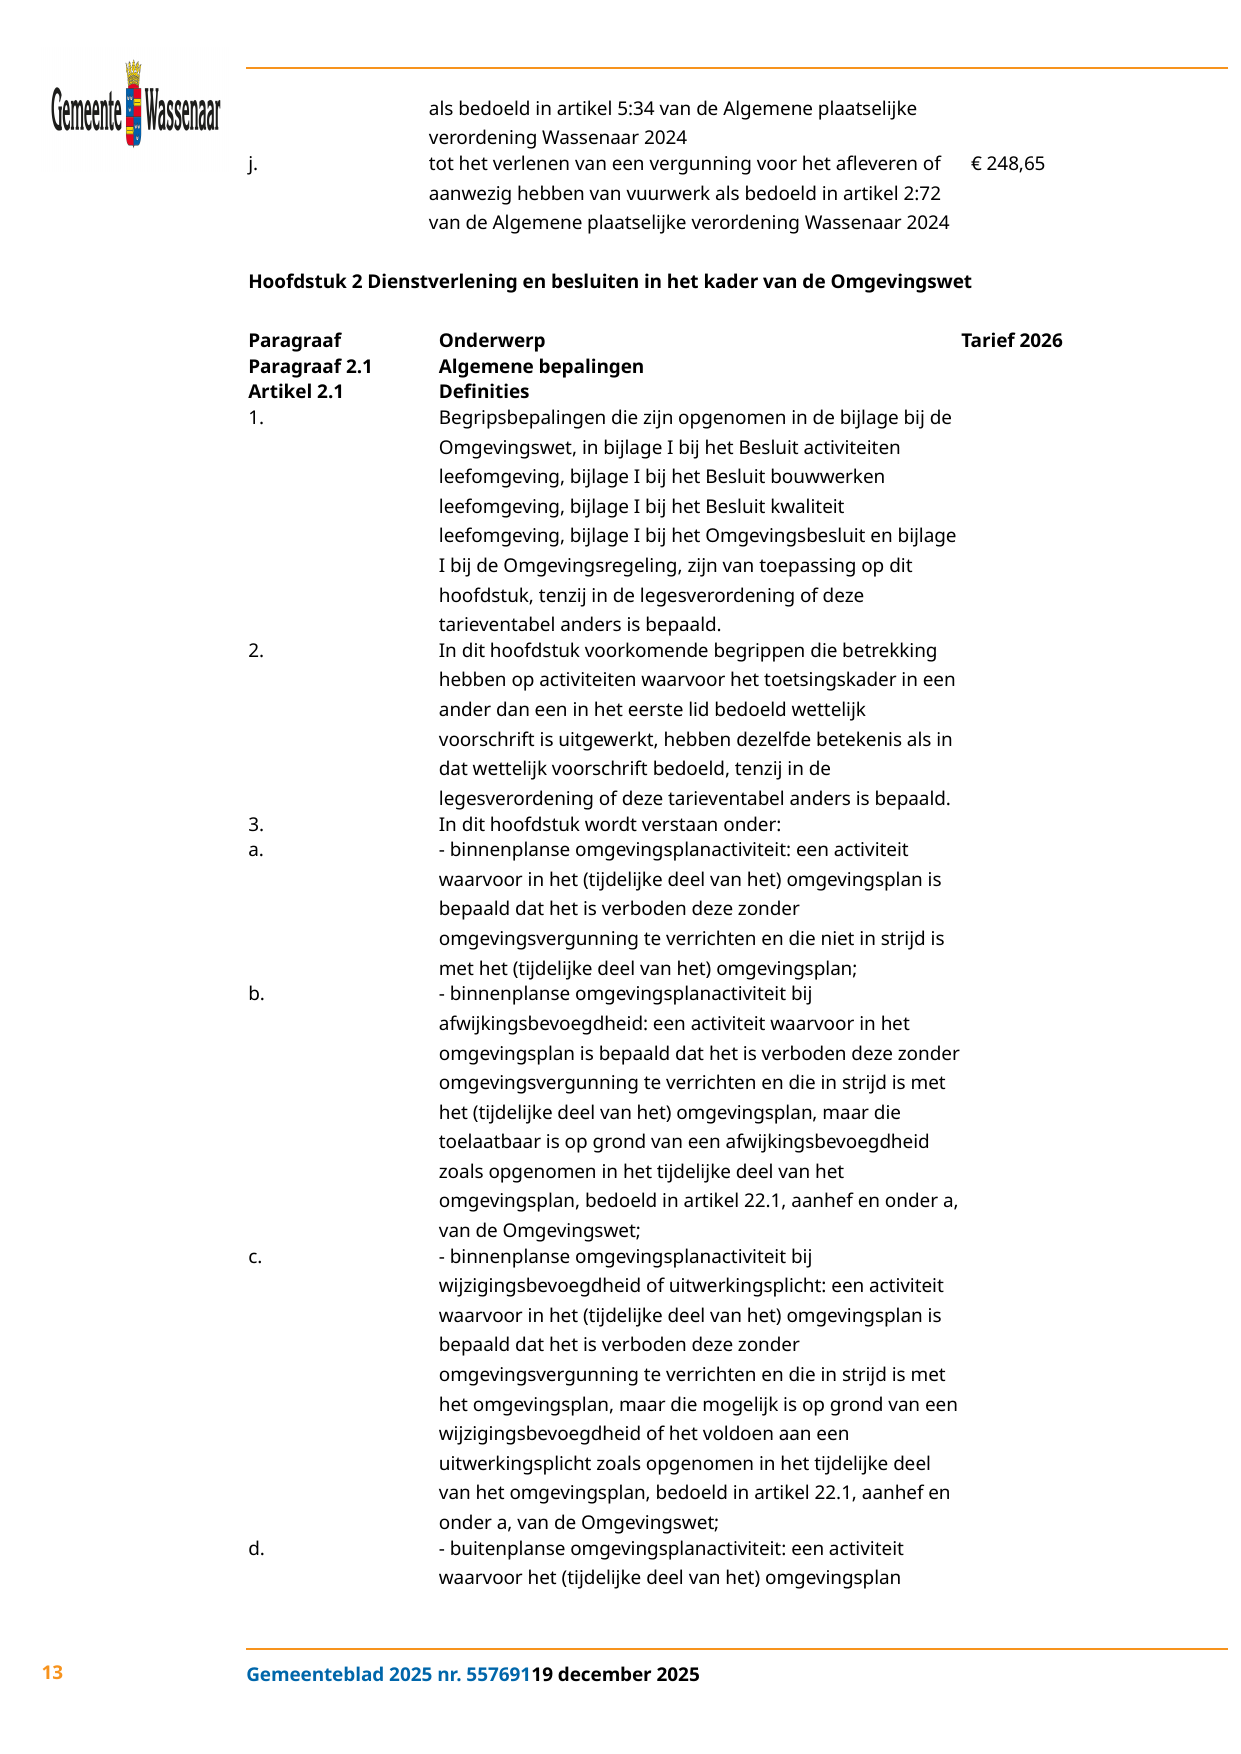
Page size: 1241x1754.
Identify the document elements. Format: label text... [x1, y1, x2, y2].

table_cell als bedoeld in artikel 5:34 van de Algemene plaatselijke verordening Wassenaar 2024 [429, 95, 971, 150]
table_cell [971, 95, 1152, 150]
table_cell Paragraaf 2.1 [248, 353, 439, 378]
table_cell - buitenplanse omgevingsplanactiviteit: een activiteit waarvoor het (tijdelijke deel van het) omgevingsplan [439, 1535, 961, 1590]
table_cell [961, 1243, 1152, 1535]
table_cell d. [248, 1535, 439, 1590]
table_cell In dit hoofdstuk wordt verstaan onder: [439, 811, 961, 836]
table_cell Artikel 2.1 [248, 379, 439, 404]
table_cell Definities [439, 379, 961, 404]
table_cell tot het verlenen van een vergunning voor het afleveren of aanwezig hebben van vuurwerk als bedoeld in artikel 2:72 van de Algemene plaatselijke verordening Wassenaar 2024 [429, 150, 971, 235]
table_cell 2. [248, 637, 439, 811]
table_cell € 248,65 [971, 150, 1152, 235]
table_cell - binnenplanse omgevingsplanactiviteit bij wijzigingsbevoegdheid of uitwerkingsplicht: een activiteit waarvoor in het (tijdelijke deel van het) omgevingsplan is bepaald dat het is verboden deze zonder omgevingsvergunning te verrichten en die in strijd is met het omgevingsplan, maar die mogelijk is op grond van een wijzigingsbevoegdheid of het voldoen aan een uitwerkingsplicht zoals opgenomen in het tijdelijke deel van het omgevingsplan, bedoeld in artikel 22.1, aanhef en onder a, van de Omgevingswet; [439, 1243, 961, 1535]
table_header Onderwerp [439, 327, 961, 353]
table_cell [961, 811, 1152, 836]
table_cell 3. [248, 811, 439, 836]
table_cell [248, 95, 429, 150]
table_header Paragraaf [248, 327, 439, 353]
table_cell c. [248, 1243, 439, 1535]
table_cell [961, 353, 1152, 378]
table_header Tarief 2026 [961, 327, 1152, 353]
table_cell j. [248, 150, 429, 235]
table_cell [961, 981, 1152, 1243]
table_cell [961, 379, 1152, 404]
table_cell - binnenplanse omgevingsplanactiviteit: een activiteit waarvoor in het (tijdelijke deel van het) omgevingsplan is bepaald dat het is verboden deze zonder omgevingsvergunning te verrichten en die niet in strijd is met het (tijdelijke deel van het) omgevingsplan; [439, 836, 961, 981]
table_cell [961, 836, 1152, 981]
text Hoofdstuk 2 Dienstverlening en besluiten in het kader van de Omgevingswet [248, 268, 1152, 293]
table_cell 1. [248, 404, 439, 637]
table_cell Algemene bepalingen [439, 353, 961, 378]
table_cell [961, 1535, 1152, 1590]
table_cell a. [248, 836, 439, 981]
table_cell b. [248, 981, 439, 1243]
table_cell In dit hoofdstuk voorkomende begrippen die betrekking hebben op activiteiten waarvoor het toetsingskader in een ander dan een in het eerste lid bedoeld wettelijk voorschrift is uitgewerkt, hebben dezelfde betekenis als in dat wettelijk voorschrift bedoeld, tenzij in de legesverordening of deze tarieventabel anders is bepaald. [439, 637, 961, 811]
picture [41, 47, 231, 172]
table_cell [961, 637, 1152, 811]
table_cell Begripsbepalingen die zijn opgenomen in de bijlage bij de Omgevingswet, in bijlage I bij het Besluit activiteiten leefomgeving, bijlage I bij het Besluit bouwwerken leefomgeving, bijlage I bij het Besluit kwaliteit leefomgeving, bijlage I bij het Omgevingsbesluit en bijlage I bij de Omgevingsregeling, zijn van toepassing op dit hoofdstuk, tenzij in de legesverordening of deze tarieventabel anders is bepaald. [439, 404, 961, 637]
table_cell - binnenplanse omgevingsplanactiviteit bij afwijkingsbevoegdheid: een activiteit waarvoor in het omgevingsplan is bepaald dat het is verboden deze zonder omgevingsvergunning te verrichten en die in strijd is met het (tijdelijke deel van het) omgevingsplan, maar die toelaatbaar is op grond van een afwijkingsbevoegdheid zoals opgenomen in het tijdelijke deel van het omgevingsplan, bedoeld in artikel 22.1, aanhef en onder a, van de Omgevingswet; [439, 981, 961, 1243]
table_cell [961, 404, 1152, 637]
